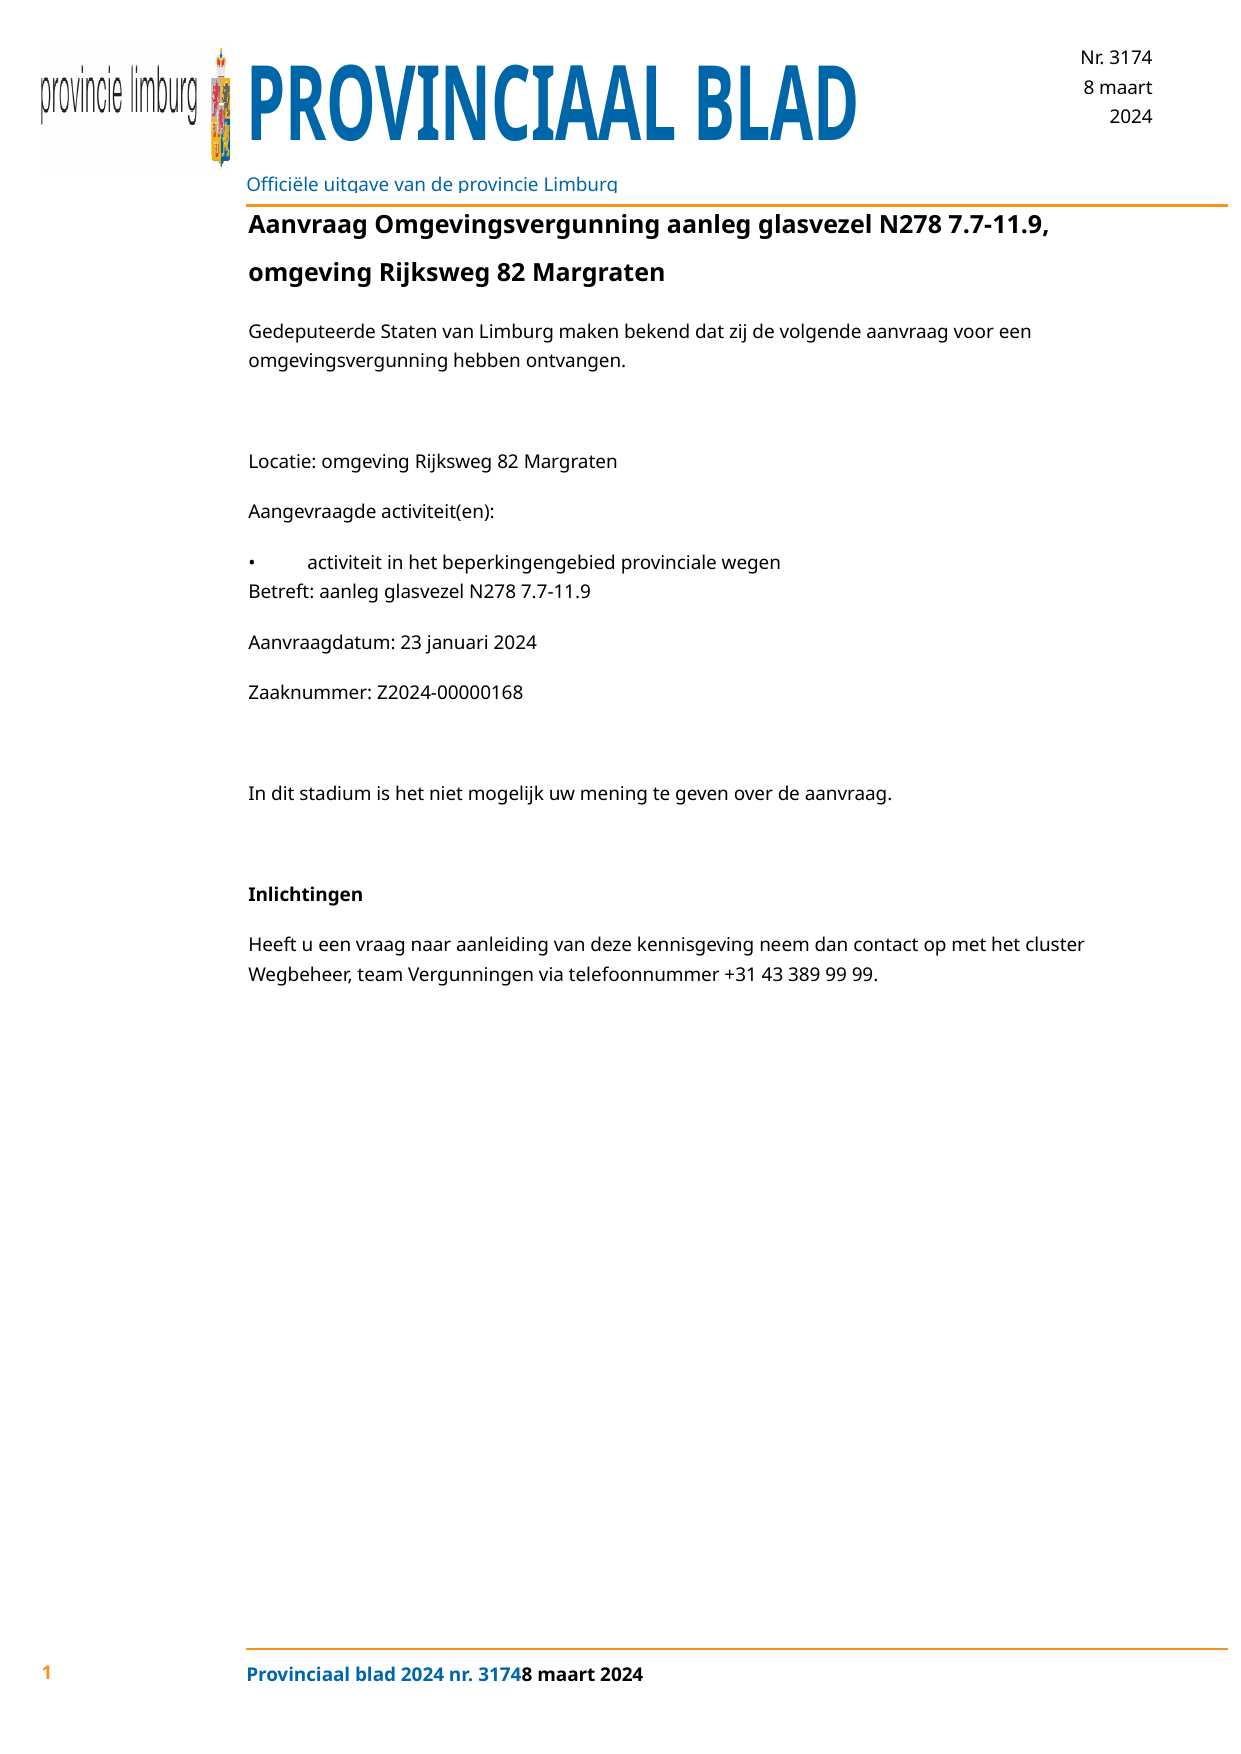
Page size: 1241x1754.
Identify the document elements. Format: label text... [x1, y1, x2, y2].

text Heeft u een vraag naar aanleiding van deze kennisgeving neem dan contact op met het cluster Wegbeheer, team Vergunningen via telefoonnummer +31 43 389 99 99. [248, 932, 1152, 987]
picture [41, 47, 231, 172]
text Locatie: omgeving Rijksweg 82 Margraten [248, 448, 1152, 474]
text Aanvraagdatum: 23 januari 2024 [248, 629, 1152, 655]
text In dit stadium is het niet mogelijk uw mening te geven over de aanvraag. [248, 780, 1152, 806]
text Aanvraag Omgevingsvergunning aanleg glasvezel N278 7.7-11.9, omgeving Rijksweg 82 Margraten [248, 207, 1152, 288]
text Betreft: aanleg glasvezel N278 7.7-11.9 [248, 579, 1152, 604]
text Gedeputeerde Staten van Limburg maken bekend dat zij de volgende aanvraag voor een omgevingsvergunning hebben ontvangen. [248, 318, 1152, 373]
list activiteit in het beperkingengebied provinciale wegen [248, 549, 1152, 575]
text Inlichtingen [248, 881, 1152, 907]
text Aangevraagde activiteit(en): [248, 499, 1152, 524]
text Zaaknummer: Z2024-00000168 [248, 679, 1152, 705]
